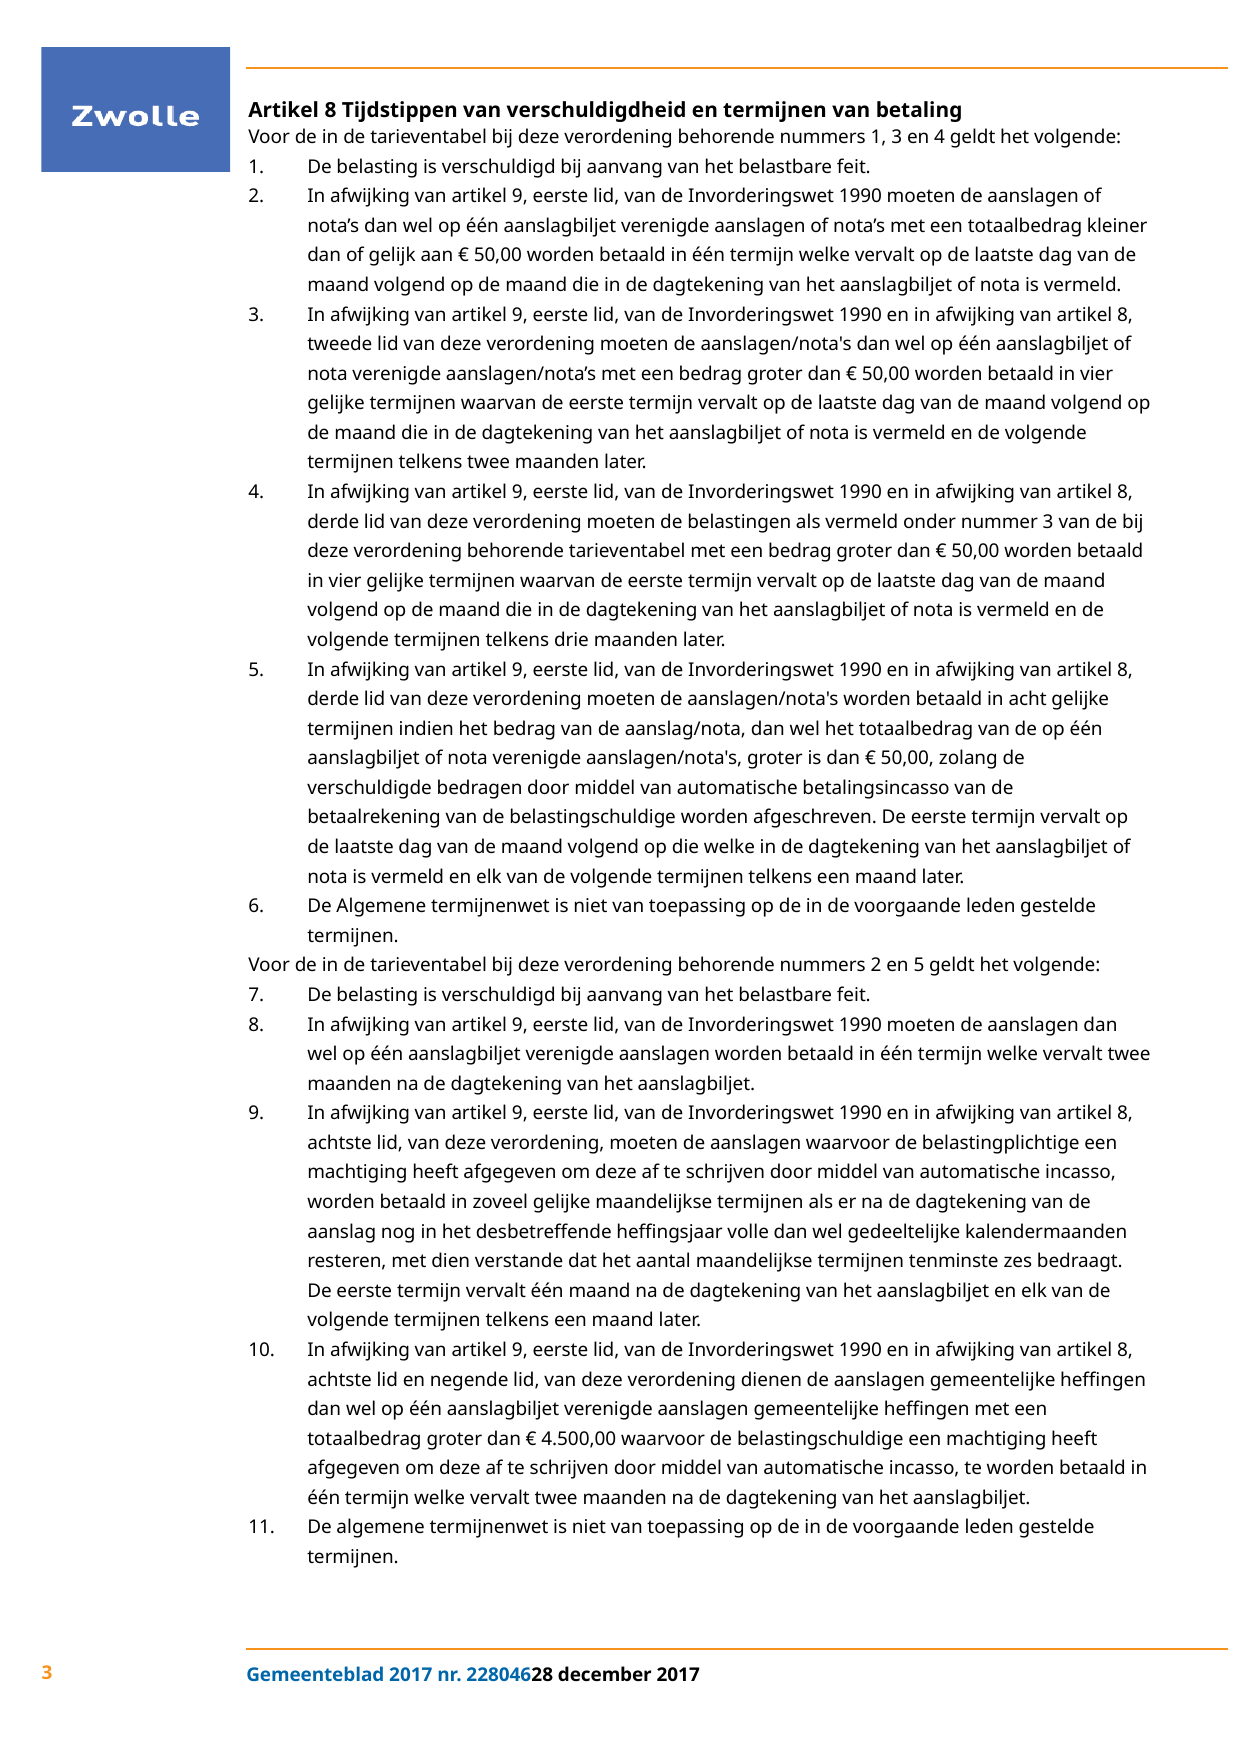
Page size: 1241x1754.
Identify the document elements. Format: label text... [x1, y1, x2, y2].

picture [41, 47, 231, 172]
list De belasting is verschuldigd bij aanvang van het belastbare feit. [248, 153, 1152, 178]
list In afwijking van artikel 9, eerste lid, van de Invorderingswet 1990 moeten de aanslagen dan wel op één aanslagbiljet verenigde aanslagen worden betaald in één termijn welke vervalt twee maanden na de dagtekening van het aanslagbiljet. [248, 1011, 1152, 1096]
text Voor de in de tarieventabel bij deze verordening behorende nummers 2 en 5 geldt het volgende: [248, 952, 1152, 977]
list In afwijking van artikel 9, eerste lid, van de Invorderingswet 1990 en in afwijking van artikel 8, derde lid van deze verordening moeten de belastingen als vermeld onder nummer 3 van de bij deze verordening behorende tarieventabel met een bedrag groter dan € 50,00 worden betaald in vier gelijke termijnen waarvan de eerste termijn vervalt op de laatste dag van de maand volgend op de maand die in de dagtekening van het aanslagbiljet of nota is vermeld en de volgende termijnen telkens drie maanden later. [248, 478, 1152, 652]
list In afwijking van artikel 9, eerste lid, van de Invorderingswet 1990 en in afwijking van artikel 8, achtste lid, van deze verordening, moeten de aanslagen waarvoor de belastingplichtige een machtiging heeft afgegeven om deze af te schrijven door middel van automatische incasso, worden betaald in zoveel gelijke maandelijkse termijnen als er na de dagtekening van de aanslag nog in het desbetreffende heffingsjaar volle dan wel gedeeltelijke kalendermaanden resteren, met dien verstande dat het aantal maandelijkse termijnen tenminste zes bedraagt. De eerste termijn vervalt één maand na de dagtekening van het aanslagbiljet en elk van de volgende termijnen telkens een maand later. [248, 1099, 1152, 1332]
list In afwijking van artikel 9, eerste lid, van de Invorderingswet 1990 en in afwijking van artikel 8, derde lid van deze verordening moeten de aanslagen/nota's worden betaald in acht gelijke termijnen indien het bedrag van de aanslag/nota, dan wel het totaalbedrag van de op één aanslagbiljet of nota verenigde aanslagen/nota's, groter is dan € 50,00, zolang de verschuldigde bedragen door middel van automatische betalingsincasso van de betaalrekening van de belastingschuldige worden afgeschreven. De eerste termijn vervalt op de laatste dag van de maand volgend op die welke in de dagtekening van het aanslagbiljet of nota is vermeld en elk van de volgende termijnen telkens een maand later. [248, 656, 1152, 888]
list De belasting is verschuldigd bij aanvang van het belastbare feit. [248, 981, 1152, 1007]
list In afwijking van artikel 9, eerste lid, van de Invorderingswet 1990 en in afwijking van artikel 8, achtste lid en negende lid, van deze verordening dienen de aanslagen gemeentelijke heffingen dan wel op één aanslagbiljet verenigde aanslagen gemeentelijke heffingen met een totaalbedrag groter dan € 4.500,00 waarvoor de belastingschuldige een machtiging heeft afgegeven om deze af te schrijven door middel van automatische incasso, te worden betaald in één termijn welke vervalt twee maanden na de dagtekening van het aanslagbiljet. [248, 1336, 1152, 1510]
text Voor de in de tarieventabel bij deze verordening behorende nummers 1, 3 en 4 geldt het volgende: [248, 123, 1152, 149]
text Artikel 8 Tijdstippen van verschuldigdheid en termijnen van betaling [248, 95, 1152, 123]
list De algemene termijnenwet is niet van toepassing op de in de voorgaande leden gestelde termijnen. [248, 1514, 1152, 1569]
list In afwijking van artikel 9, eerste lid, van de Invorderingswet 1990 en in afwijking van artikel 8, tweede lid van deze verordening moeten de aanslagen/nota's dan wel op één aanslagbiljet of nota verenigde aanslagen/nota’s met een bedrag groter dan € 50,00 worden betaald in vier gelijke termijnen waarvan de eerste termijn vervalt op de laatste dag van de maand volgend op de maand die in de dagtekening van het aanslagbiljet of nota is vermeld en de volgende termijnen telkens twee maanden later. [248, 301, 1152, 474]
list De Algemene termijnenwet is niet van toepassing op de in de voorgaande leden gestelde termijnen. [248, 892, 1152, 948]
list In afwijking van artikel 9, eerste lid, van de Invorderingswet 1990 moeten de aanslagen of nota’s dan wel op één aanslagbiljet verenigde aanslagen of nota’s met een totaalbedrag kleiner dan of gelijk aan € 50,00 worden betaald in één termijn welke vervalt op de laatste dag van de maand volgend op de maand die in de dagtekening van het aanslagbiljet of nota is vermeld. [248, 182, 1152, 297]
